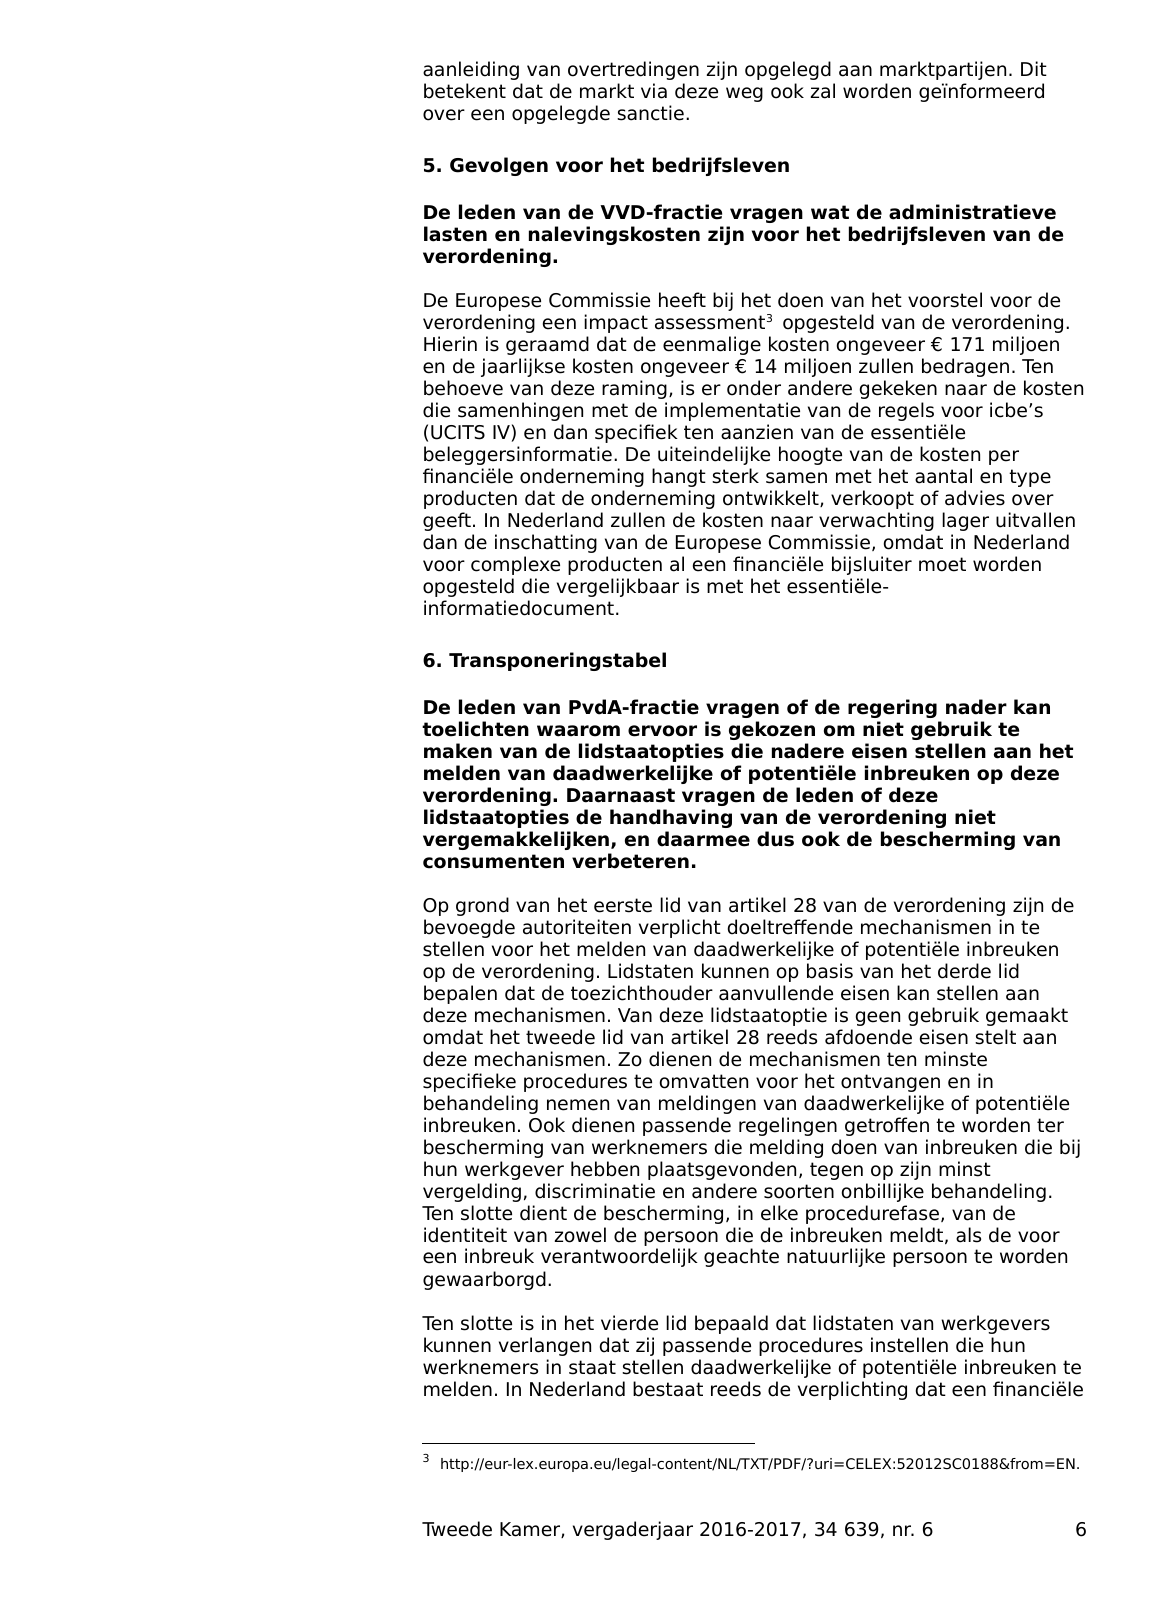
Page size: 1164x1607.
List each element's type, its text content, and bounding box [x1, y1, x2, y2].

text De leden van de VVD-fractie vragen wat de administratieve lasten en nalevingskosten zijn voor het bedrijfsleven van de verordening. [422, 202, 1087, 268]
text De Europese Commissie heeft bij het doen van het voorstel voor de verordening een impact assessment opgesteld van de verordening. Hierin is geraamd dat de eenmalige kosten ongeveer € 171 miljoen en de jaarlijkse kosten ongeveer € 14 miljoen zullen bedragen. Ten behoeve van deze raming, is er onder andere gekeken naar de kosten die samenhingen met de implementatie van de regels voor icbe’s (UCITS IV) en dan specifiek ten aanzien van de essentiële beleggersinformatie. De uiteindelijke hoogte van de kosten per financiële onderneming hangt sterk samen met het aantal en type producten dat de onderneming ontwikkelt, verkoopt of advies over geeft. In Nederland zullen de kosten naar verwachting lager uitvallen dan de inschatting van de Europese Commissie, omdat in Nederland voor complexe producten al een financiële bijsluiter moet worden opgesteld die vergelijkbaar is met het essentiële-informatiedocument. [422, 290, 1087, 620]
text http://eur-lex.europa.eu/legal-content/NL/TXT/PDF/?uri=CELEX:52012SC0188&from=EN. [422, 1452, 1087, 1474]
text De leden van PvdA-fractie vragen of de regering nader kan toelichten waarom ervoor is gekozen om niet gebruik te maken van de lidstaatopties die nadere eisen stellen aan het melden van daadwerkelijke of potentiële inbreuken op deze verordening. Daarnaast vragen de leden of deze lidstaatopties de handhaving van de verordening niet vergemakkelijken, en daarmee dus ook de bescherming van consumenten verbeteren. [422, 697, 1087, 873]
subtitle 6. Transponeringstabel [422, 650, 1087, 672]
text aanleiding van overtredingen zijn opgelegd aan marktpartijen. Dit betekent dat de markt via deze weg ook zal worden geïnformeerd over een opgelegde sanctie. [422, 59, 1087, 125]
text Op grond van het eerste lid van artikel 28 van de verordening zijn de bevoegde autoriteiten verplicht doeltreffende mechanismen in te stellen voor het melden van daadwerkelijke of potentiële inbreuken op de verordening. Lidstaten kunnen op basis van het derde lid bepalen dat de toezichthouder aanvullende eisen kan stellen aan deze mechanismen. Van deze lidstaatoptie is geen gebruik gemaakt omdat het tweede lid van artikel 28 reeds afdoende eisen stelt aan deze mechanismen. Zo dienen de mechanismen ten minste specifieke procedures te omvatten voor het ontvangen en in behandeling nemen van meldingen van daadwerkelijke of potentiële inbreuken. Ook dienen passende regelingen getroffen te worden ter bescherming van werknemers die melding doen van inbreuken die bij hun werkgever hebben plaatsgevonden, tegen op zijn minst vergelding, discriminatie en andere soorten onbillijke behandeling. Ten slotte dient de bescherming, in elke procedurefase, van de identiteit van zowel de persoon die de inbreuken meldt, als de voor een inbreuk verantwoordelijk geachte natuurlijke persoon te worden gewaarborgd. [422, 895, 1087, 1290]
subtitle 5. Gevolgen voor het bedrijfsleven [422, 155, 1087, 177]
text Ten slotte is in het vierde lid bepaald dat lidstaten van werkgevers kunnen verlangen dat zij passende procedures instellen die hun werknemers in staat stellen daadwerkelijke of potentiële inbreuken te melden. In Nederland bestaat reeds de verplichting dat een financiële [422, 1313, 1087, 1401]
